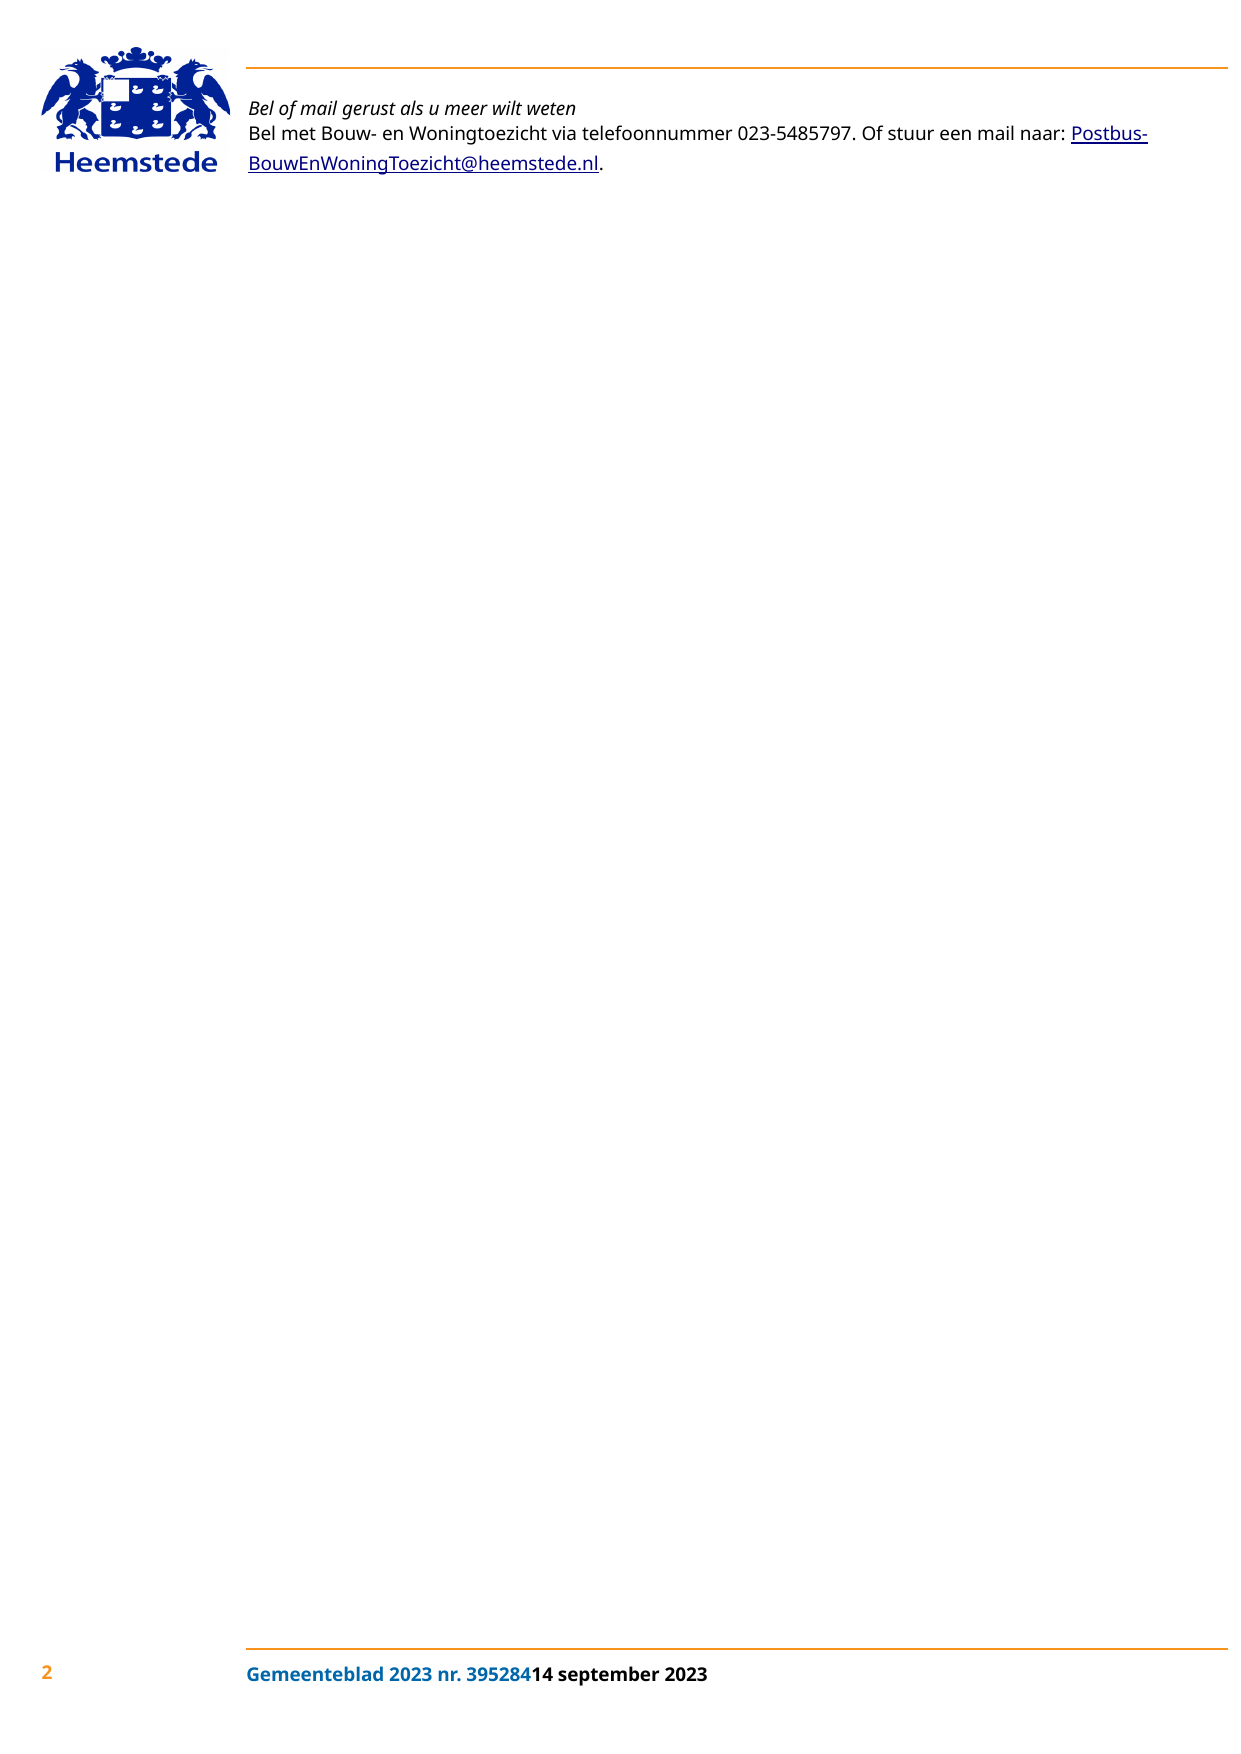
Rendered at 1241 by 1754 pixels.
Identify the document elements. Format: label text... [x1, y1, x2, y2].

text Bel met Bouw- en Woningtoezicht via telefoonnummer 023-5485797. Of stuur een mail naar: Postbus-BouwEnWoningToezicht@heemstede.nl. [248, 121, 1152, 176]
picture [41, 47, 231, 172]
text Bel of mail gerust als u meer wilt weten [248, 95, 1152, 121]
